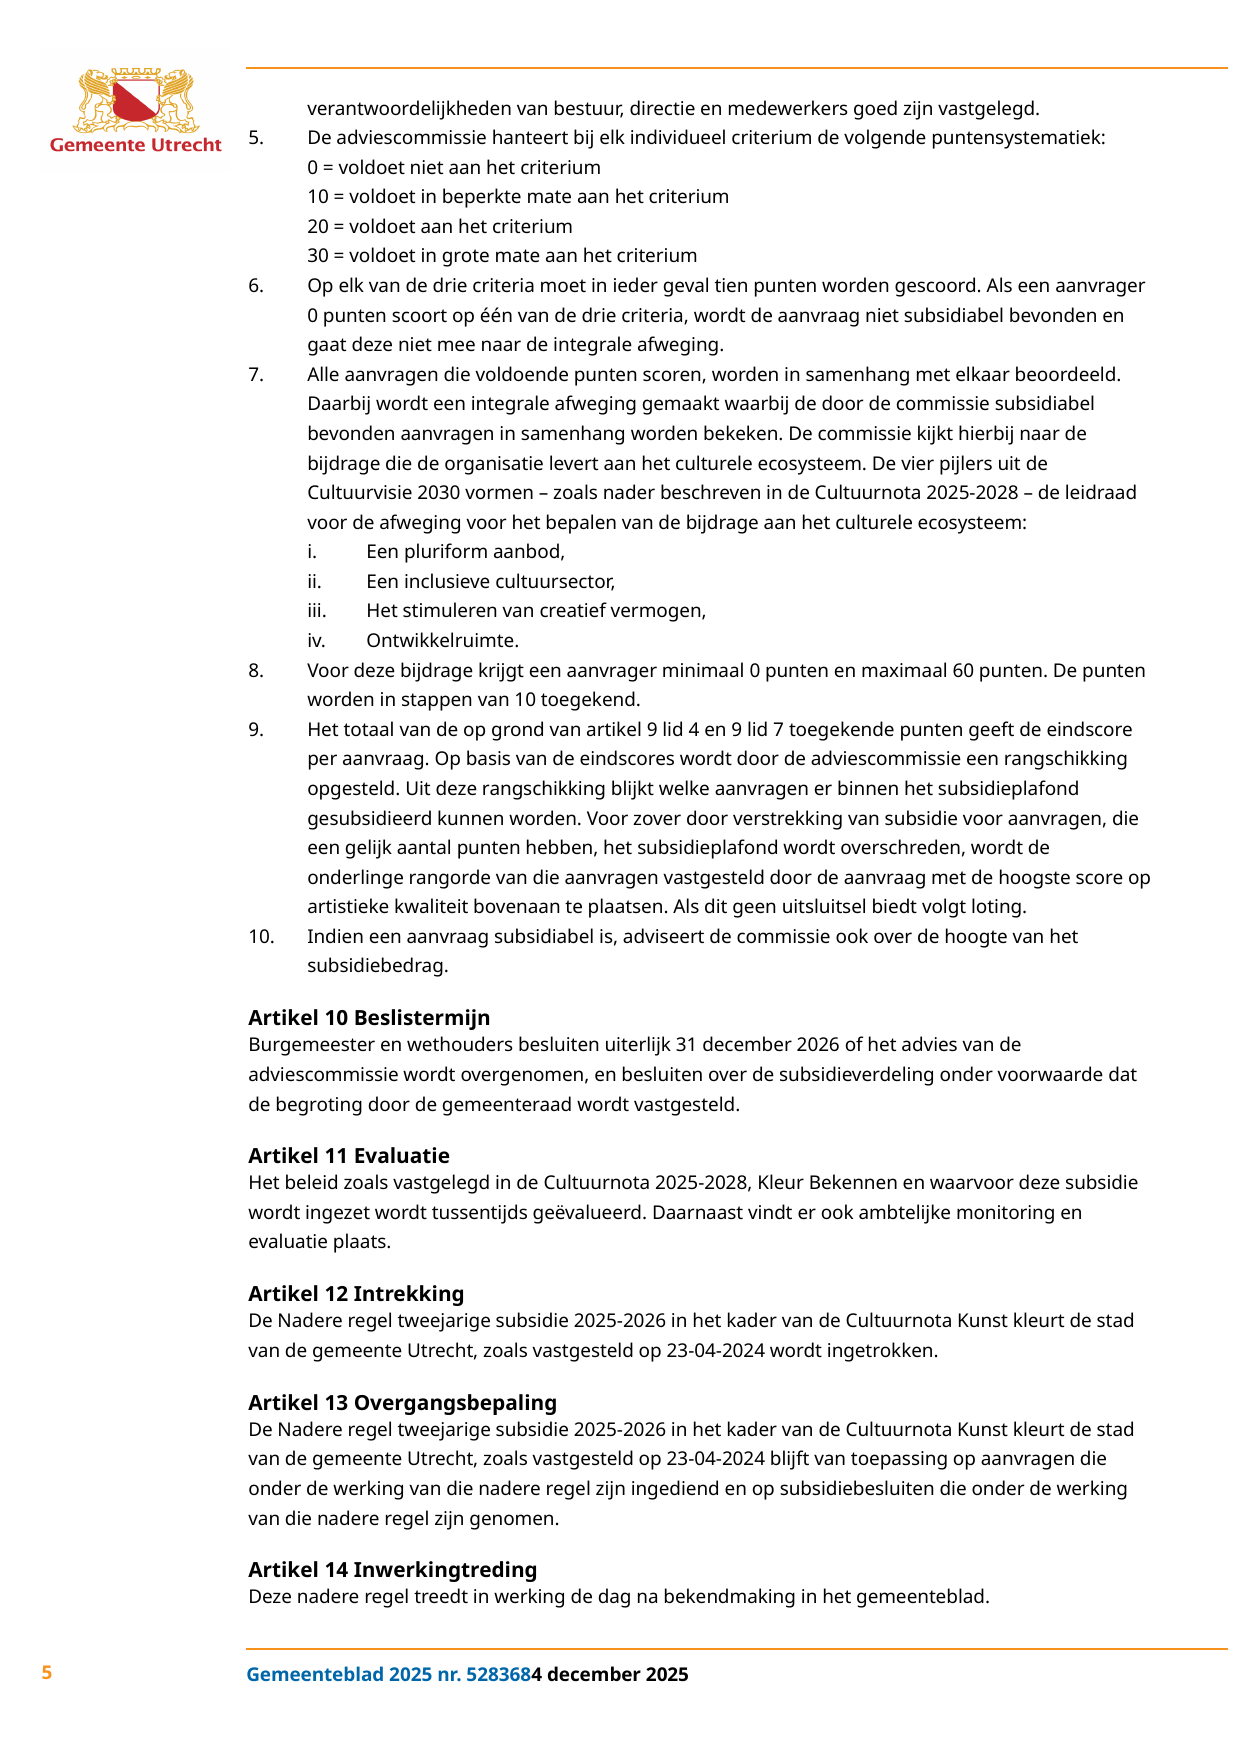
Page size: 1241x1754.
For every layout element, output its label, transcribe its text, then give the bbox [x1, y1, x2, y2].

text Artikel 10 Beslistermijn [248, 1003, 1152, 1032]
list 10 = voldoet in beperkte mate aan het criterium [248, 183, 1152, 209]
text Burgemeester en wethouders besluiten uiterlijk 31 december 2026 of het advies van de adviescommissie wordt overgenomen, en besluiten over de subsidieverdeling onder voorwaarde dat de begroting door de gemeenteraad wordt vastgesteld. [248, 1032, 1152, 1116]
text Deze nadere regel treedt in werking de dag na bekendmaking in het gemeenteblad. [248, 1584, 1152, 1609]
list Indien een aanvraag subsidiabel is, adviseert de commissie ook over de hoogte van het subsidiebedrag. [248, 923, 1152, 978]
list 0 = voldoet niet aan het criterium [248, 154, 1152, 180]
text Het beleid zoals vastgelegd in de Cultuurnota 2025-2028, Kleur Bekennen en waarvoor deze subsidie wordt ingezet wordt tussentijds geëvalueerd. Daarnaast vindt er ook ambtelijke monitoring en evaluatie plaats. [248, 1169, 1152, 1254]
list 30 = voldoet in grote mate aan het criterium [248, 243, 1152, 268]
list Het totaal van de op grond van artikel 9 lid 4 en 9 lid 7 toegekende punten geeft de eindscore per aanvraag. Op basis van de eindscores wordt door de adviescommissie een rangschikking opgesteld. Uit deze rangschikking blijkt welke aanvragen er binnen het subsidieplafond gesubsidieerd kunnen worden. Voor zover door verstrekking van subsidie voor aanvragen, die een gelijk aantal punten hebben, het subsidieplafond wordt overschreden, wordt de onderlinge rangorde van die aanvragen vastgesteld door de aanvraag met de hoogste score op artistieke kwaliteit bovenaan te plaatsen. Als dit geen uitsluitsel biedt volgt loting. [248, 716, 1152, 919]
list Het stimuleren van creatief vermogen, [307, 598, 1152, 623]
list Een pluriform aanbod, [307, 538, 1152, 564]
list Voor deze bijdrage krijgt een aanvrager minimaal 0 punten en maximaal 60 punten. De punten worden in stappen van 10 toegekend. [248, 657, 1152, 712]
list Alle aanvragen die voldoende punten scoren, worden in samenhang met elkaar beoordeeld. Daarbij wordt een integrale afweging gemaakt waarbij de door de commissie subsidiabel bevonden aanvragen in samenhang worden bekeken. De commissie kijkt hierbij naar de bijdrage die de organisatie levert aan het culturele ecosysteem. De vier pijlers uit de Cultuurvisie 2030 vormen – zoals nader beschreven in de Cultuurnota 2025-2028 – de leidraad voor de afweging voor het bepalen van de bijdrage aan het culturele ecosysteem: [248, 361, 1152, 535]
list Een inclusieve cultuursector, [307, 568, 1152, 594]
list verantwoordelijkheden van bestuur, directie en medewerkers goed zijn vastgelegd. [248, 95, 1152, 121]
list Ontwikkelruimte. [307, 627, 1152, 653]
text De Nadere regel tweejarige subsidie 2025-2026 in het kader van de Cultuurnota Kunst kleurt de stad van de gemeente Utrecht, zoals vastgesteld op 23-04-2024 blijft van toepassing op aanvragen die onder de werking van die nadere regel zijn ingediend en op subsidiebesluiten die onder de werking van die nadere regel zijn genomen. [248, 1416, 1152, 1531]
text Artikel 11 Evaluatie [248, 1141, 1152, 1169]
text Artikel 12 Intrekking [248, 1279, 1152, 1308]
picture [41, 47, 231, 172]
list 20 = voldoet aan het criterium [248, 213, 1152, 239]
text Artikel 14 Inwerkingtreding [248, 1555, 1152, 1584]
text De Nadere regel tweejarige subsidie 2025-2026 in het kader van de Cultuurnota Kunst kleurt de stad van de gemeente Utrecht, zoals vastgesteld op 23-04-2024 wordt ingetrokken. [248, 1308, 1152, 1363]
list Op elk van de drie criteria moet in ieder geval tien punten worden gescoord. Als een aanvrager 0 punten scoort op één van de drie criteria, wordt de aanvraag niet subsidiabel bevonden en gaat deze niet mee naar de integrale afweging. [248, 272, 1152, 357]
list De adviescommissie hanteert bij elk individueel criterium de volgende puntensystematiek: [248, 124, 1152, 150]
text Artikel 13 Overgangsbepaling [248, 1388, 1152, 1416]
